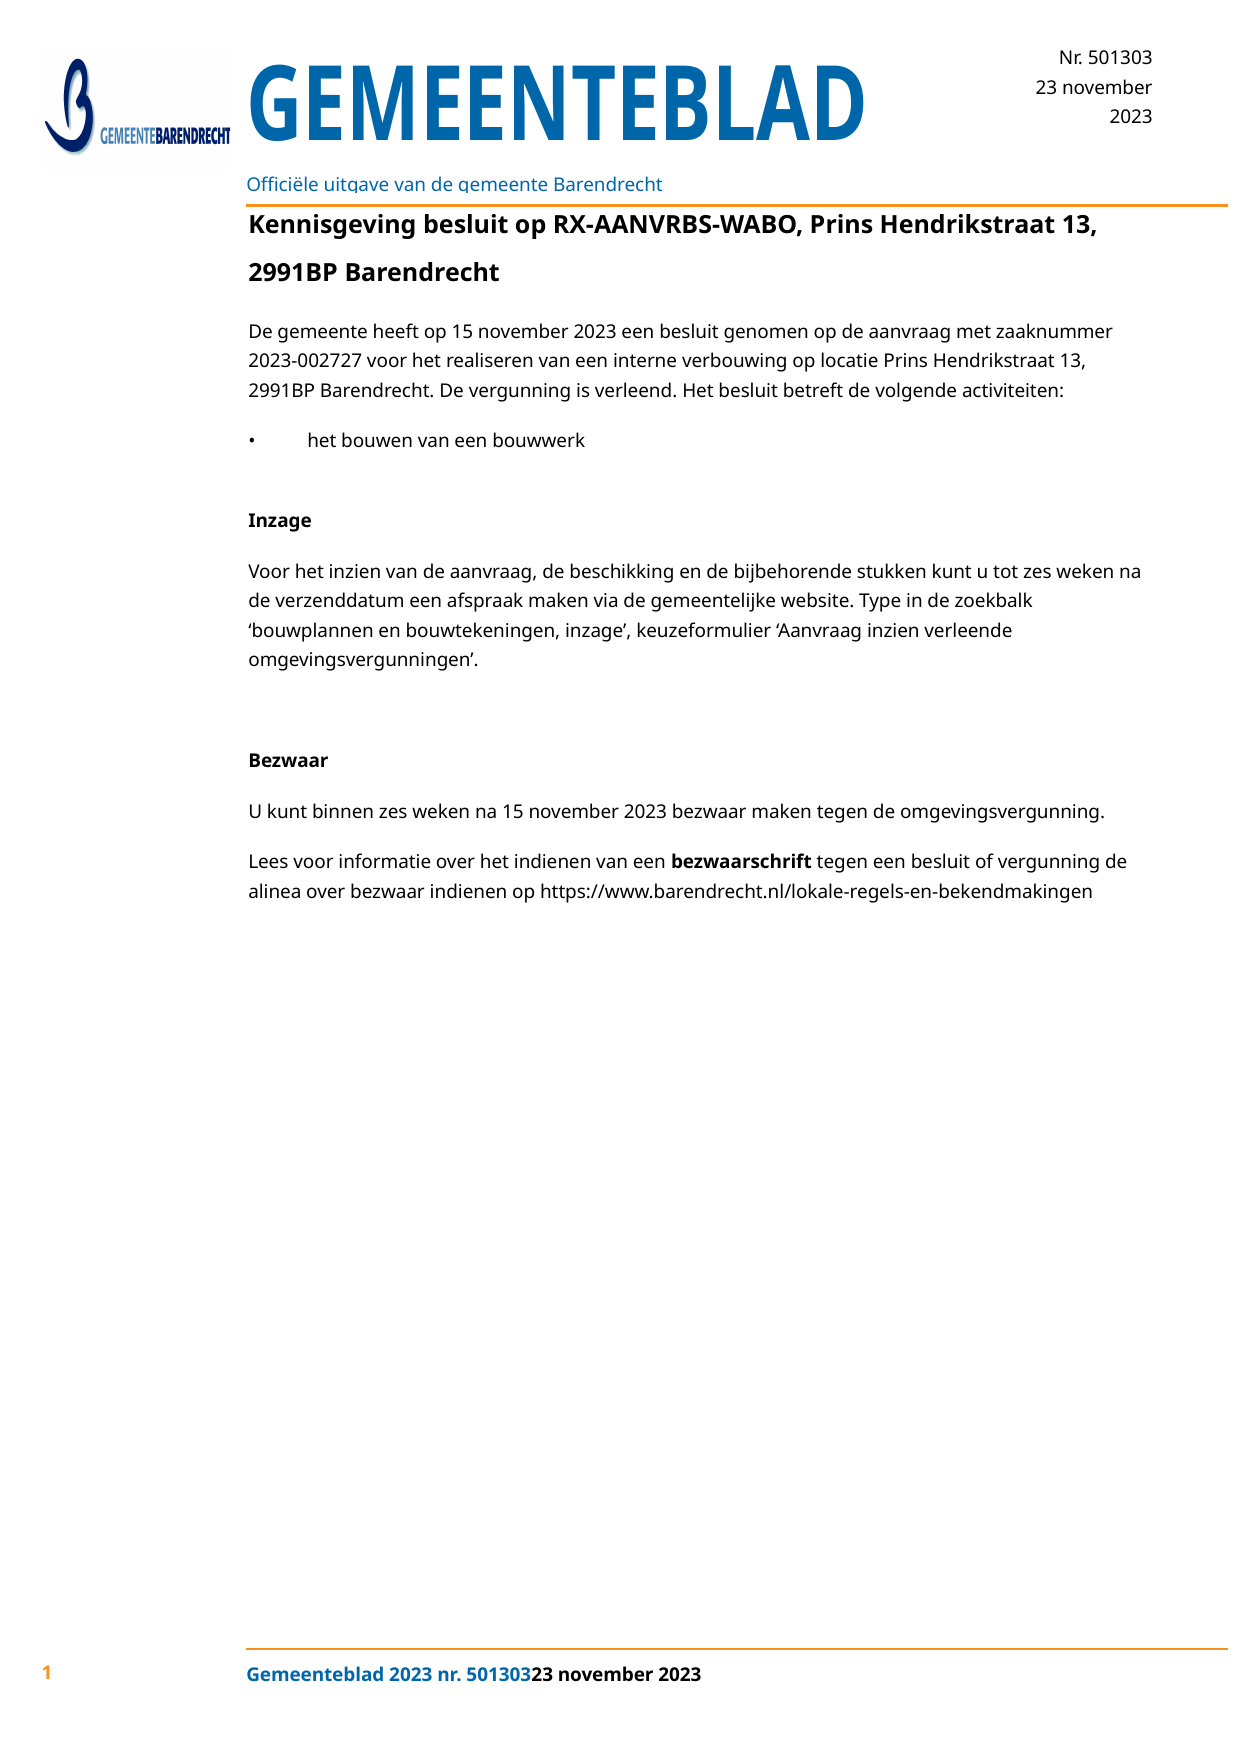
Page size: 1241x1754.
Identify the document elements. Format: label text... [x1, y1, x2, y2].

picture [41, 47, 231, 172]
text Voor het inzien van de aanvraag, de beschikking en de bijbehorende stukken kunt u tot zes weken na de verzenddatum een afspraak maken via de gemeentelijke website. Type in de zoekbalk ‘bouwplannen en bouwtekeningen, inzage’, keuzeformulier ‘Aanvraag inzien verleende omgevingsvergunningen’. [248, 558, 1152, 672]
text Kennisgeving besluit op RX-AANVRBS-WABO, Prins Hendrikstraat 13, 2991BP Barendrecht [248, 207, 1152, 288]
text U kunt binnen zes weken na 15 november 2023 bezwaar maken tegen de omgevingsvergunning. [248, 798, 1152, 824]
text De gemeente heeft op 15 november 2023 een besluit genomen op de aanvraag met zaaknummer 2023-002727 voor het realiseren van een interne verbouwing op locatie Prins Hendrikstraat 13, 2991BP Barendrecht. De vergunning is verleend. Het besluit betreft de volgende activiteiten: [248, 318, 1152, 403]
text Bezwaar [248, 747, 1152, 773]
list het bouwen van een bouwwerk [248, 427, 1152, 453]
text Lees voor informatie over het indienen van een bezwaarschrift tegen een besluit of vergunning de alinea over bezwaar indienen op https://www.barendrecht.nl/lokale-regels-en-bekendmakingen [248, 848, 1152, 904]
text Inzage [248, 507, 1152, 533]
